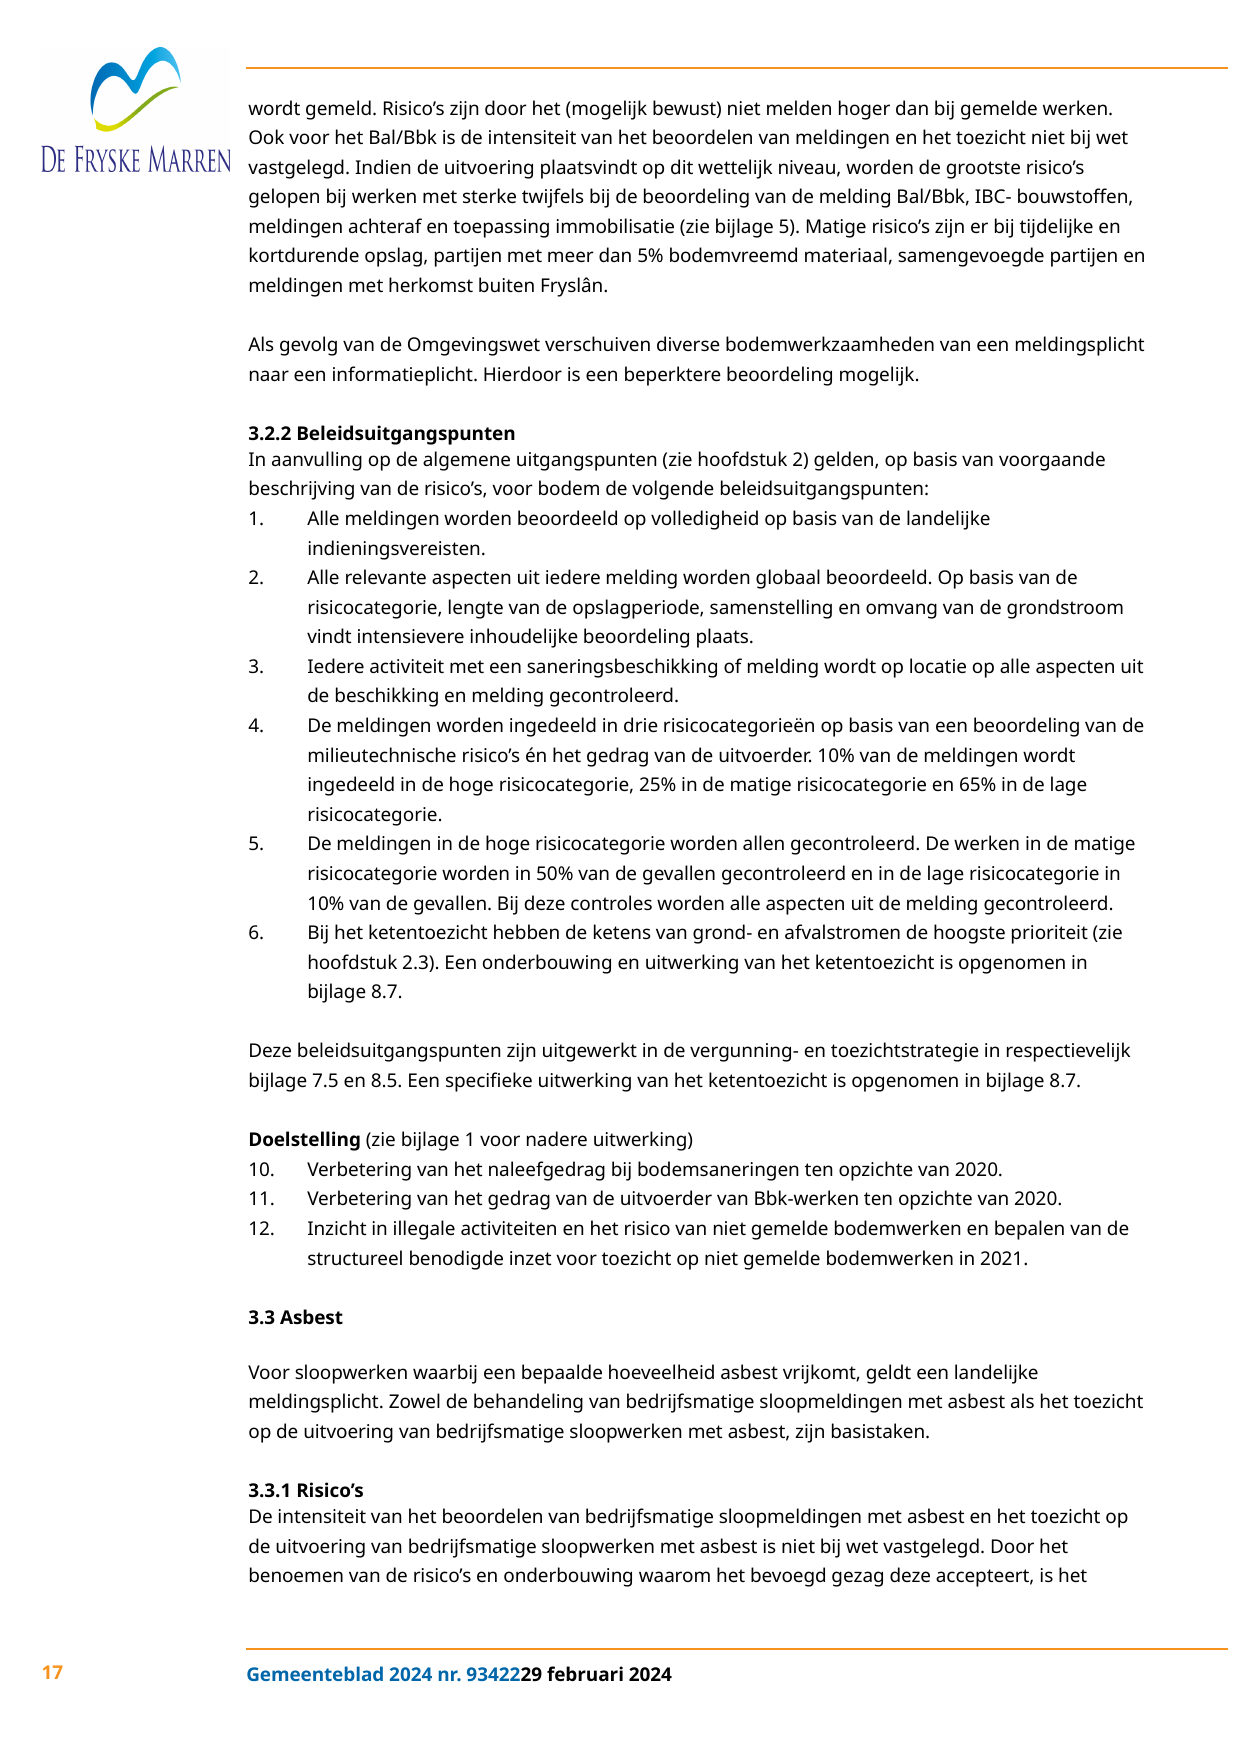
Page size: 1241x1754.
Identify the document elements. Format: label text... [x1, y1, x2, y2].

text Deze beleidsuitgangspunten zijn uitgewerkt in de vergunning- en toezichtstrategie in respectievelijk bijlage 7.5 en 8.5. Een specifieke uitwerking van het ketentoezicht is opgenomen in bijlage 8.7. [248, 1038, 1152, 1093]
list Verbetering van het gedrag van de uitvoerder van Bbk-werken ten opzichte van 2020. [248, 1186, 1152, 1211]
list Alle meldingen worden beoordeeld op volledigheid op basis van de landelijke indieningsvereisten. [248, 505, 1152, 560]
list De meldingen worden ingedeeld in drie risicocategorieën op basis van een beoordeling van de milieutechnische risico’s én het gedrag van de uitvoerder. 10% van de meldingen wordt ingedeeld in de hoge risicocategorie, 25% in de matige risicocategorie en 65% in de lage risicocategorie. [248, 712, 1152, 827]
text In aanvulling op de algemene uitgangspunten (zie hoofdstuk 2) gelden, op basis van voorgaande beschrijving van de risico’s, voor bodem de volgende beleidsuitgangspunten: [248, 446, 1152, 501]
list Verbetering van het naleefgedrag bij bodemsaneringen ten opzichte van 2020. [248, 1156, 1152, 1182]
list Alle relevante aspecten uit iedere melding worden globaal beoordeeld. Op basis van de risicocategorie, lengte van de opslagperiode, samenstelling en omvang van de grondstroom vindt intensievere inhoudelijke beoordeling plaats. [248, 564, 1152, 649]
text De intensiteit van het beoordelen van bedrijfsmatige sloopmeldingen met asbest en het toezicht op de uitvoering van bedrijfsmatige sloopwerken met asbest is niet bij wet vastgelegd. Door het benoemen van de risico’s en onderbouwing waarom het bevoegd gezag deze accepteert, is het [248, 1503, 1152, 1588]
text wordt gemeld. Risico’s zijn door het (mogelijk bewust) niet melden hoger dan bij gemelde werken. Ook voor het Bal/Bbk is de intensiteit van het beoordelen van meldingen en het toezicht niet bij wet vastgelegd. Indien de uitvoering plaatsvindt op dit wettelijk niveau, worden de grootste risico’s gelopen bij werken met sterke twijfels bij de beoordeling van de melding Bal/Bbk, IBC- bouwstoffen, meldingen achteraf en toepassing immobilisatie (zie bijlage 5). Matige risico’s zijn er bij tijdelijke en kortdurende opslag, partijen met meer dan 5% bodemvreemd materiaal, samengevoegde partijen en meldingen met herkomst buiten Fryslân. [248, 95, 1152, 298]
text Voor sloopwerken waarbij een bepaalde hoeveelheid asbest vrijkomt, geldt een landelijke meldingsplicht. Zowel de behandeling van bedrijfsmatige sloopmeldingen met asbest als het toezicht op de uitvoering van bedrijfsmatige sloopwerken met asbest, zijn basistaken. [248, 1359, 1152, 1444]
text Als gevolg van de Omgevingswet verschuiven diverse bodemwerkzaamheden van een meldingsplicht naar een informatieplicht. Hierdoor is een beperktere beoordeling mogelijk. [248, 331, 1152, 387]
text 3.3 Asbest [248, 1304, 1152, 1329]
list Bij het ketentoezicht hebben de ketens van grond- en afvalstromen de hoogste prioriteit (zie hoofdstuk 2.3). Een onderbouwing en uitwerking van het ketentoezicht is opgenomen in bijlage 8.7. [248, 919, 1152, 1004]
text Doelstelling (zie bijlage 1 voor nadere uitwerking) [248, 1126, 1152, 1152]
text 3.2.2 Beleidsuitgangspunten [248, 420, 1152, 446]
text 3.3.1 Risico’s [248, 1477, 1152, 1503]
list De meldingen in de hoge risicocategorie worden allen gecontroleerd. De werken in de matige risicocategorie worden in 50% van de gevallen gecontroleerd en in de lage risicocategorie in 10% van de gevallen. Bij deze controles worden alle aspecten uit de melding gecontroleerd. [248, 831, 1152, 915]
list Iedere activiteit met een saneringsbeschikking of melding wordt op locatie op alle aspecten uit de beschikking en melding gecontroleerd. [248, 653, 1152, 708]
list Inzicht in illegale activiteiten en het risico van niet gemelde bodemwerken en bepalen van de structureel benodigde inzet voor toezicht op niet gemelde bodemwerken in 2021. [248, 1215, 1152, 1270]
picture [41, 47, 231, 172]
